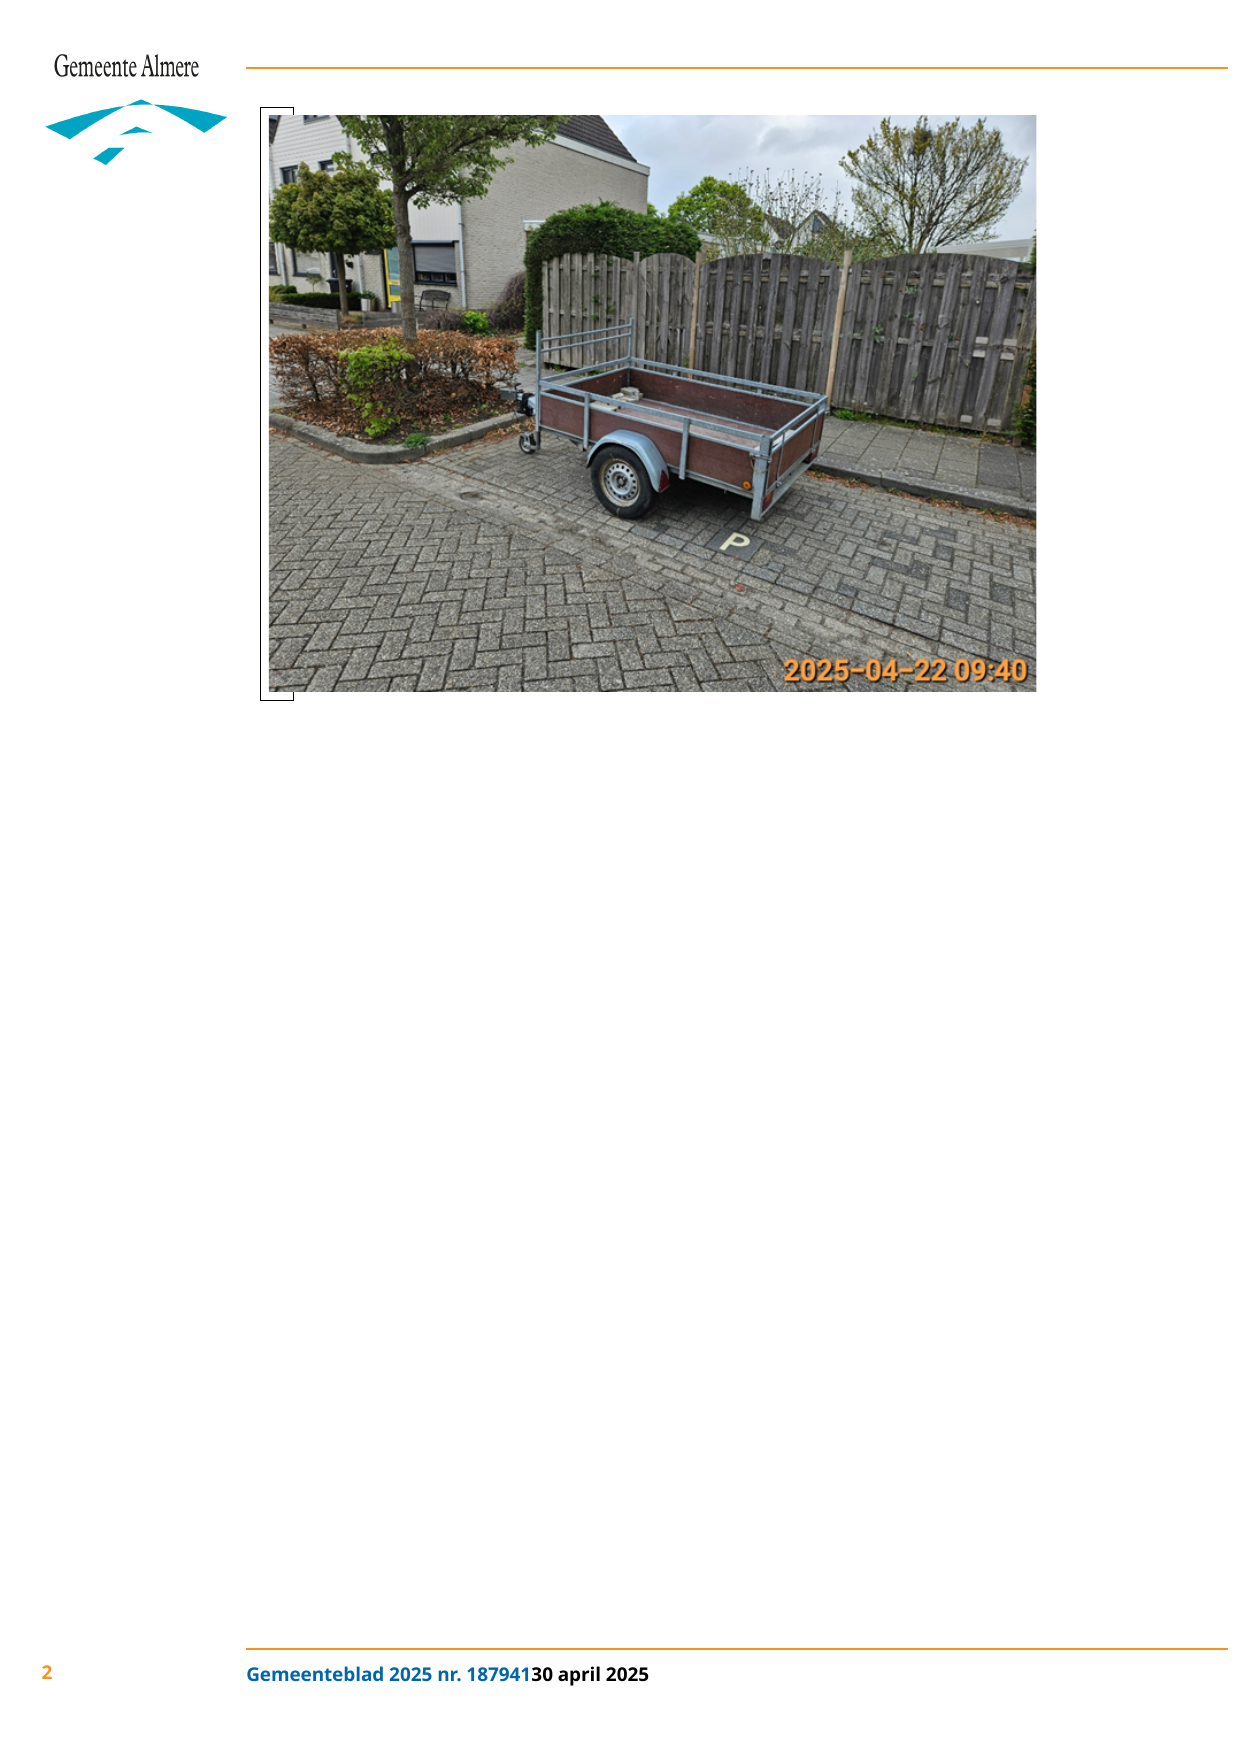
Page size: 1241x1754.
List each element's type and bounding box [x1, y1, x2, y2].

picture [268, 115, 1037, 692]
picture [41, 47, 231, 172]
